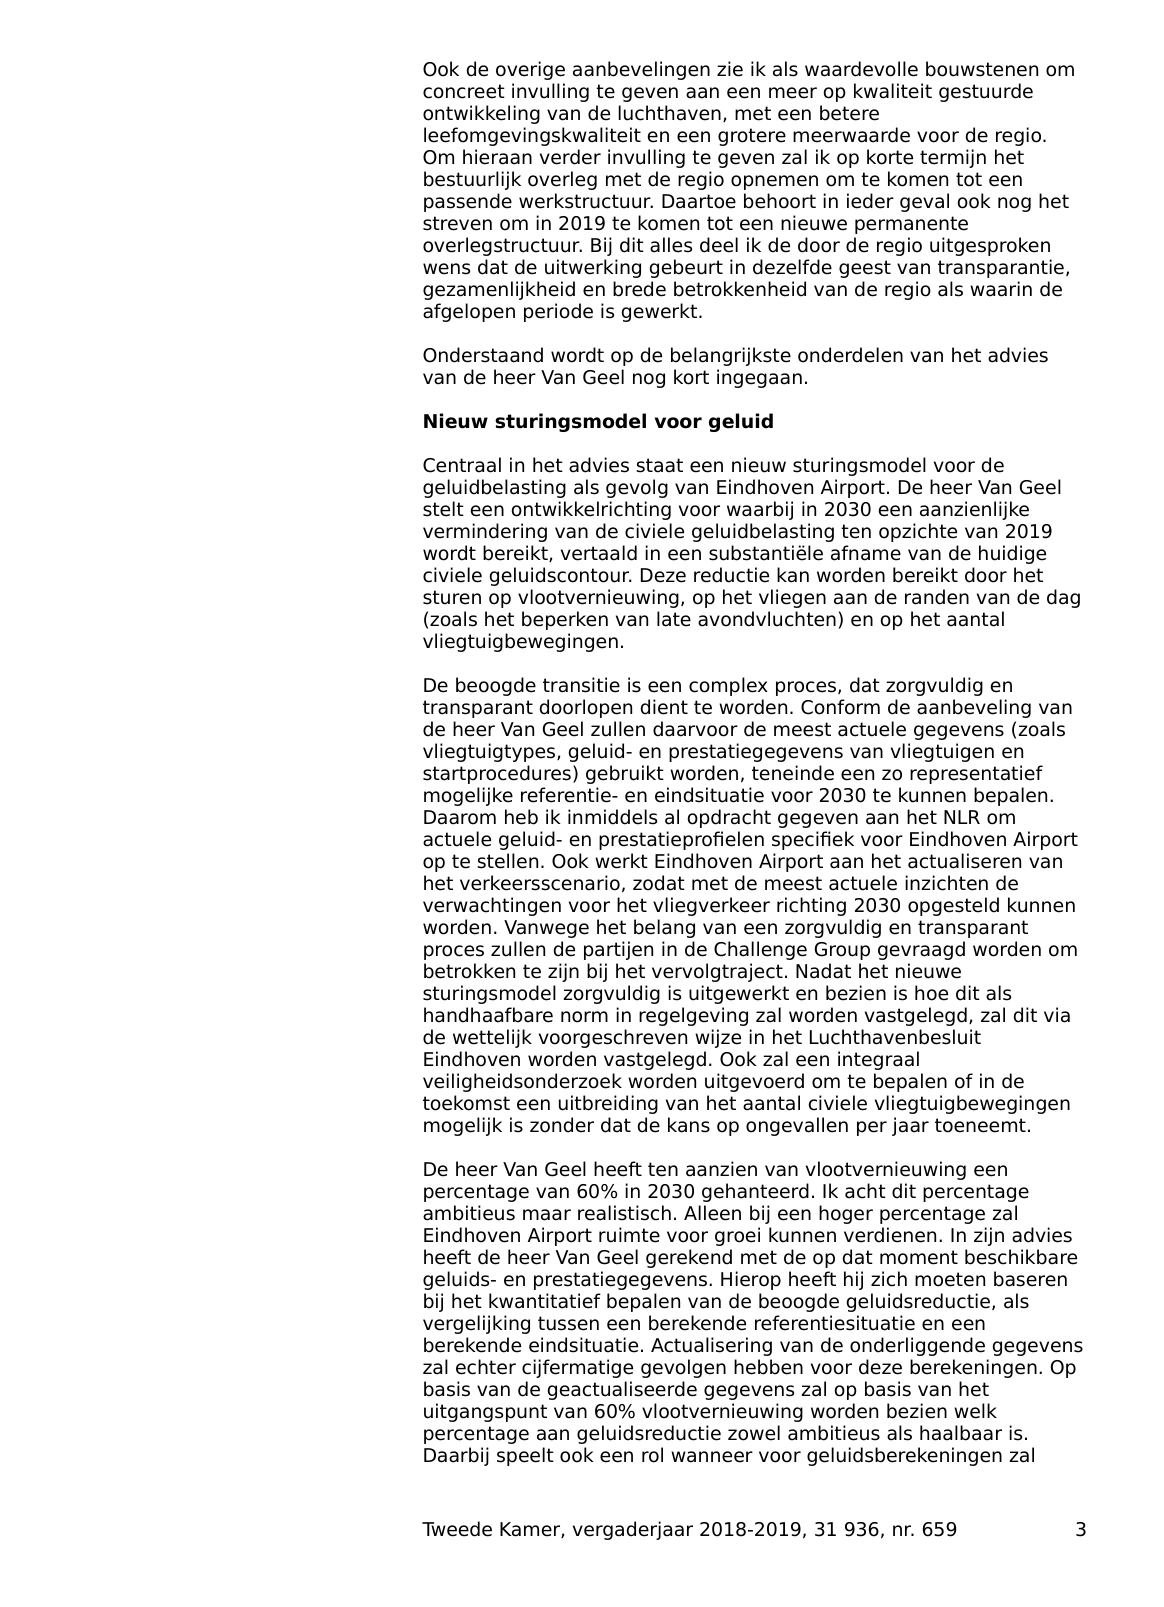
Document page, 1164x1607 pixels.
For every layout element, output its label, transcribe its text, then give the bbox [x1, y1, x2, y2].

text Onderstaand wordt op de belangrijkste onderdelen van het advies van de heer Van Geel nog kort ingegaan. [422, 345, 1087, 389]
text Ook de overige aanbevelingen zie ik als waardevolle bouwstenen om concreet invulling te geven aan een meer op kwaliteit gestuurde ontwikkeling van de luchthaven, met een betere leefomgevingskwaliteit en een grotere meerwaarde voor de regio. Om hieraan verder invulling te geven zal ik op korte termijn het bestuurlijk overleg met de regio opnemen om te komen tot een passende werkstructuur. Daartoe behoort in ieder geval ook nog het streven om in 2019 te komen tot een nieuwe permanente overlegstructuur. Bij dit alles deel ik de door de regio uitgesproken wens dat de uitwerking gebeurt in dezelfde geest van transparantie, gezamenlijkheid en brede betrokkenheid van de regio als waarin de afgelopen periode is gewerkt. [422, 59, 1087, 323]
text Centraal in het advies staat een nieuw sturingsmodel voor de geluidbelasting als gevolg van Eindhoven Airport. De heer Van Geel stelt een ontwikkelrichting voor waarbij in 2030 een aanzienlijke vermindering van de civiele geluidbelasting ten opzichte van 2019 wordt bereikt, vertaald in een substantiële afname van de huidige civiele geluidscontour. Deze reductie kan worden bereikt door het sturen op vlootvernieuwing, op het vliegen aan de randen van de dag (zoals het beperken van late avondvluchten) en op het aantal vliegtuigbewegingen. [422, 455, 1087, 653]
text De beoogde transitie is een complex proces, dat zorgvuldig en transparant doorlopen dient te worden. Conform de aanbeveling van de heer Van Geel zullen daarvoor de meest actuele gegevens (zoals vliegtuigtypes, geluid- en prestatiegegevens van vliegtuigen en startprocedures) gebruikt worden, teneinde een zo representatief mogelijke referentie- en eindsituatie voor 2030 te kunnen bepalen. Daarom heb ik inmiddels al opdracht gegeven aan het NLR om actuele geluid- en prestatieprofielen specifiek voor Eindhoven Airport op te stellen. Ook werkt Eindhoven Airport aan het actualiseren van het verkeersscenario, zodat met de meest actuele inzichten de verwachtingen voor het vliegverkeer richting 2030 opgesteld kunnen worden. Vanwege het belang van een zorgvuldig en transparant proces zullen de partijen in de Challenge Group gevraagd worden om betrokken te zijn bij het vervolgtraject. Nadat het nieuwe sturingsmodel zorgvuldig is uitgewerkt en bezien is hoe dit als handhaafbare norm in regelgeving zal worden vastgelegd, zal dit via de wettelijk voorgeschreven wijze in het Luchthavenbesluit Eindhoven worden vastgelegd. Ook zal een integraal veiligheidsonderzoek worden uitgevoerd om te bepalen of in de toekomst een uitbreiding van het aantal civiele vliegtuigbewegingen mogelijk is zonder dat de kans op ongevallen per jaar toeneemt. [422, 675, 1087, 1137]
text De heer Van Geel heeft ten aanzien van vlootvernieuwing een percentage van 60% in 2030 gehanteerd. Ik acht dit percentage ambitieus maar realistisch. Alleen bij een hoger percentage zal Eindhoven Airport ruimte voor groei kunnen verdienen. In zijn advies heeft de heer Van Geel gerekend met de op dat moment beschikbare geluids- en prestatiegegevens. Hierop heeft hij zich moeten baseren bij het kwantitatief bepalen van de beoogde geluidsreductie, als vergelijking tussen een berekende referentiesituatie en een berekende eindsituatie. Actualisering van de onderliggende gegevens zal echter cijfermatige gevolgen hebben voor deze berekeningen. Op basis van de geactualiseerde gegevens zal op basis van het uitgangspunt van 60% vlootvernieuwing worden bezien welk percentage aan geluidsreductie zowel ambitieus als haalbaar is. Daarbij speelt ook een rol wanneer voor geluidsberekeningen zal [422, 1159, 1087, 1467]
subtitle Nieuw sturingsmodel voor geluid [422, 411, 1087, 433]
